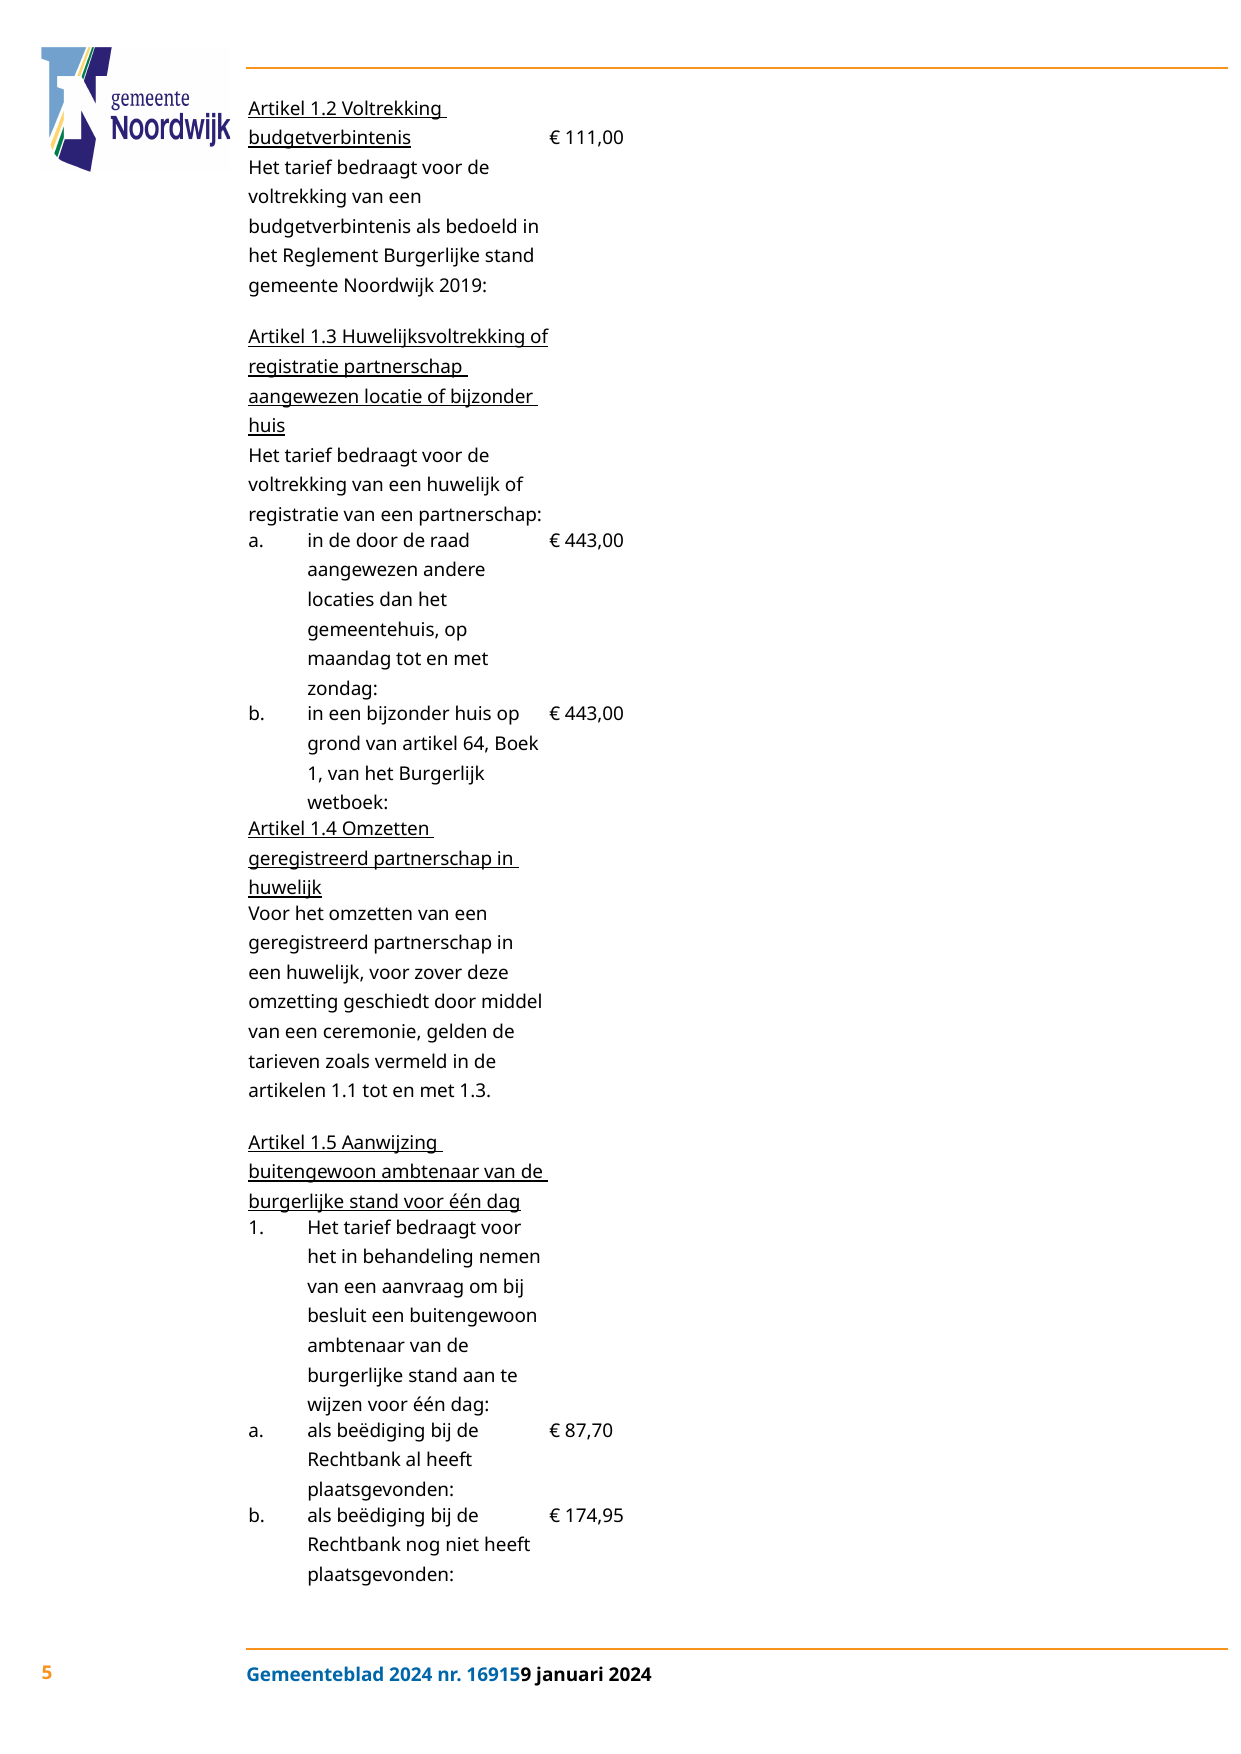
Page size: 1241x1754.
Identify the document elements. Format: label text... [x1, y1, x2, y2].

table_cell in de door de raad aangewezen andere locaties dan het gemeentehuis, op maandag tot en met zondag: [248, 527, 549, 701]
table_cell € 443,00 [549, 701, 1152, 815]
picture [41, 47, 231, 172]
table_cell [549, 298, 1152, 324]
table_cell Artikel 1.3 Huwelijksvoltrekking of registratie partnerschap aangewezen locatie of bijzonder huis Het tarief bedraagt voor de voltrekking van een huwelijk of registratie van een partnerschap: [248, 324, 549, 527]
table_cell [549, 1214, 1152, 1417]
table_cell € 443,00 [549, 527, 1152, 701]
table_cell Artikel 1.4 Omzetten geregistreerd partnerschap in huwelijk [248, 815, 549, 900]
table_cell [549, 324, 1152, 527]
table_cell als beëdiging bij de Rechtbank nog niet heeft plaatsgevonden: [248, 1502, 549, 1587]
table_cell Voor het omzetten van een geregistreerd partnerschap in een huwelijk, voor zover deze omzetting geschiedt door middel van een ceremonie, gelden de tarieven zoals vermeld in de artikelen 1.1 tot en met 1.3. [248, 900, 549, 1103]
table_cell Artikel 1.5 Aanwijzing buitengewoon ambtenaar van de burgerlijke stand voor één dag [248, 1129, 549, 1214]
table_cell [549, 1129, 1152, 1214]
table_cell [549, 900, 1152, 1103]
table_cell € 87,70 [549, 1417, 1152, 1502]
table_cell als beëdiging bij de Rechtbank al heeft plaatsgevonden: [248, 1417, 549, 1502]
table_cell [248, 1103, 549, 1129]
table_cell in een bijzonder huis op grond van artikel 64, Boek 1, van het Burgerlijk wetboek: [248, 701, 549, 815]
table_cell [549, 1103, 1152, 1129]
table_cell Artikel 1.2 Voltrekking budgetverbintenis Het tarief bedraagt voor de voltrekking van een budgetverbintenis als bedoeld in het Reglement Burgerlijke stand gemeente Noordwijk 2019: [248, 95, 549, 298]
table_cell [248, 298, 549, 324]
table_cell Het tarief bedraagt voor het in behandeling nemen van een aanvraag om bij besluit een buitengewoon ambtenaar van de burgerlijke stand aan te wijzen voor één dag: [248, 1214, 549, 1417]
table_cell € 174,95 [549, 1502, 1152, 1587]
table_cell [549, 815, 1152, 900]
table_cell € 111,00 [549, 95, 1152, 298]
